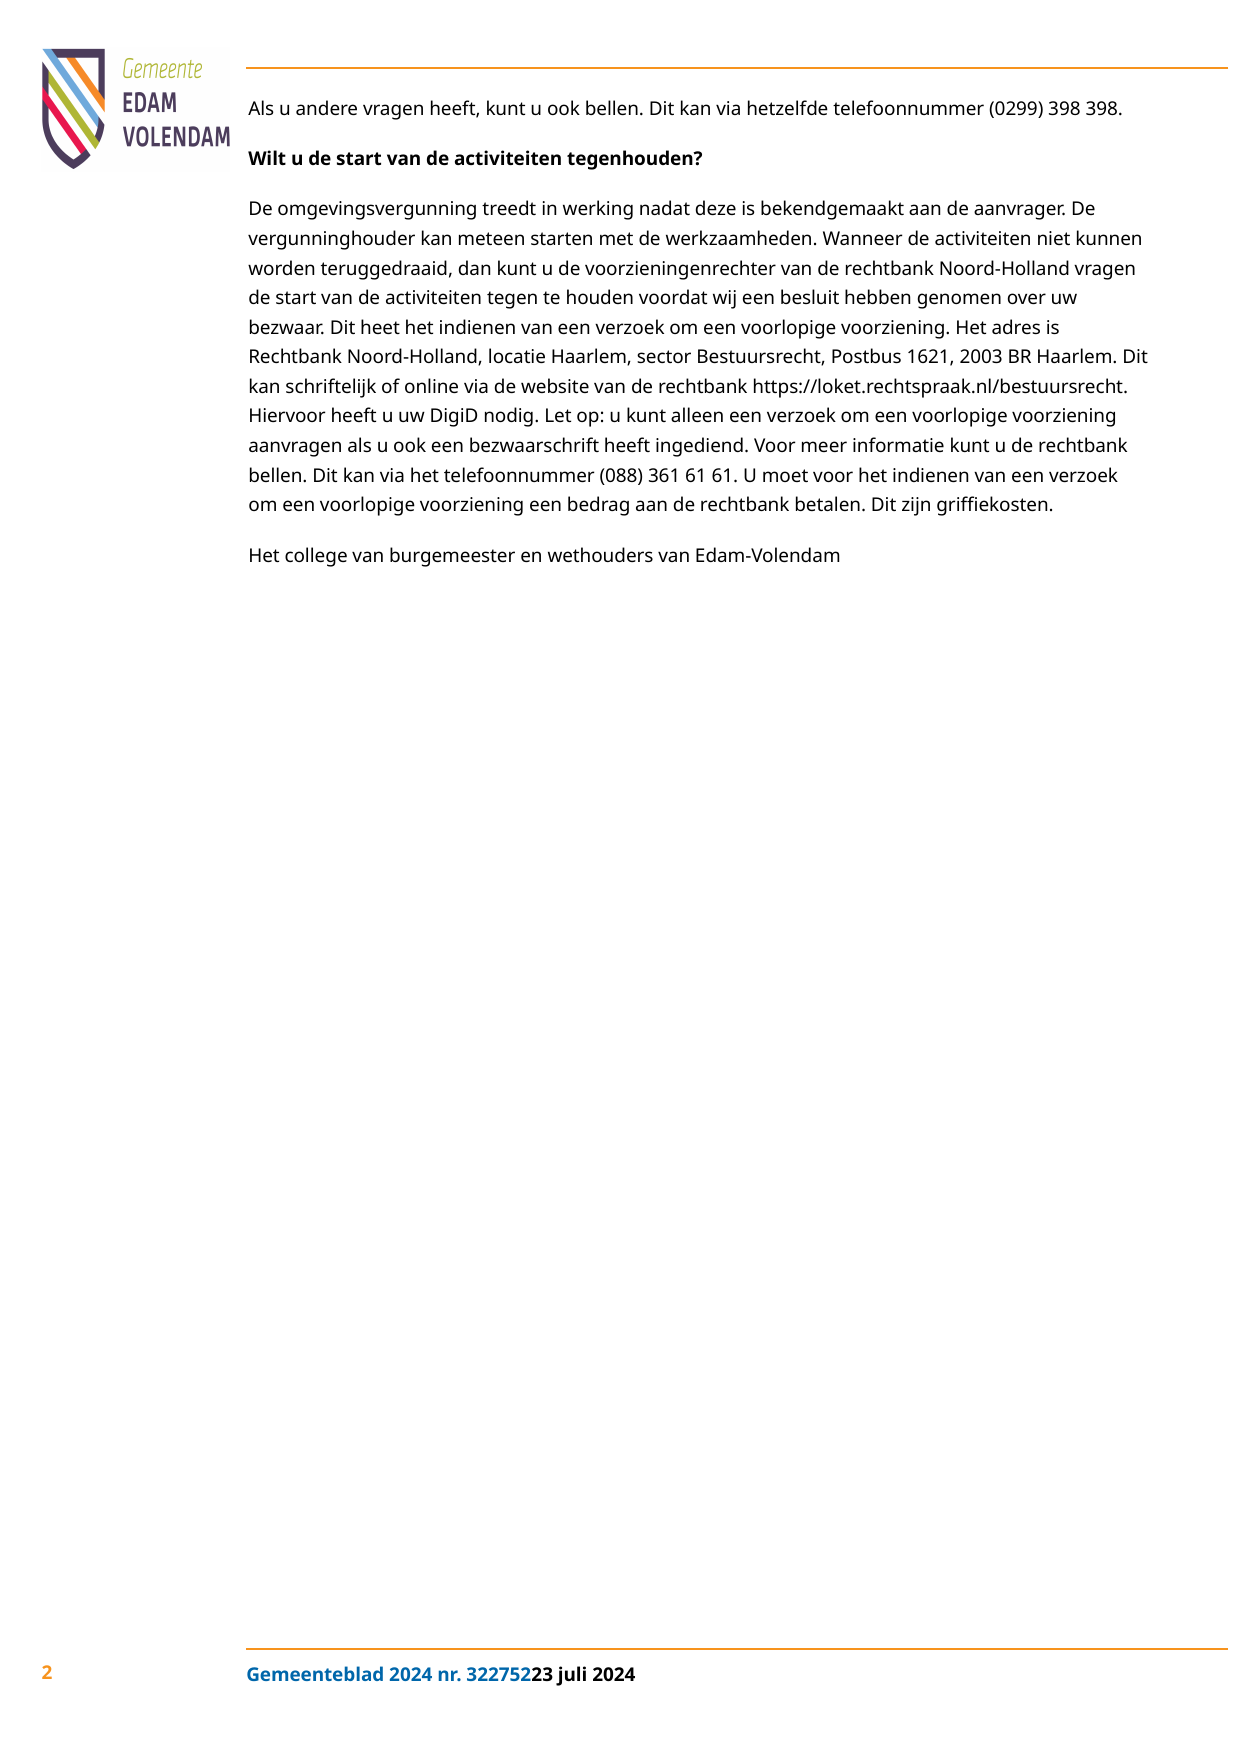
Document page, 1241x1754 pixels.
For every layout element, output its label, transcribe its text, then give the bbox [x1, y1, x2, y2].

text Als u andere vragen heeft, kunt u ook bellen. Dit kan via hetzelfde telefoonnummer (0299) 398 398. [248, 95, 1152, 121]
text Wilt u de start van de activiteiten tegenhouden? [248, 145, 1152, 171]
picture [41, 47, 231, 172]
text De omgevingsvergunning treedt in werking nadat deze is bekendgemaakt aan de aanvrager. De vergunninghouder kan meteen starten met de werkzaamheden. Wanneer de activiteiten niet kunnen worden teruggedraaid, dan kunt u de voorzieningenrechter van de rechtbank Noord-Holland vragen de start van de activiteiten tegen te houden voordat wij een besluit hebben genomen over uw bezwaar. Dit heet het indienen van een verzoek om een voorlopige voorziening. Het adres is Rechtbank Noord-Holland, locatie Haarlem, sector Bestuursrecht, Postbus 1621, 2003 BR Haarlem. Dit kan schriftelijk of online via de website van de rechtbank https://loket.rechtspraak.nl/bestuursrecht. Hiervoor heeft u uw DigiD nodig. Let op: u kunt alleen een verzoek om een voorlopige voorziening aanvragen als u ook een bezwaarschrift heeft ingediend. Voor meer informatie kunt u de rechtbank bellen. Dit kan via het telefoonnummer (088) 361 61 61. U moet voor het indienen van een verzoek om een voorlopige voorziening een bedrag aan de rechtbank betalen. Dit zijn griffiekosten. [248, 196, 1152, 517]
text Het college van burgemeester en wethouders van Edam-Volendam [248, 542, 1152, 568]
